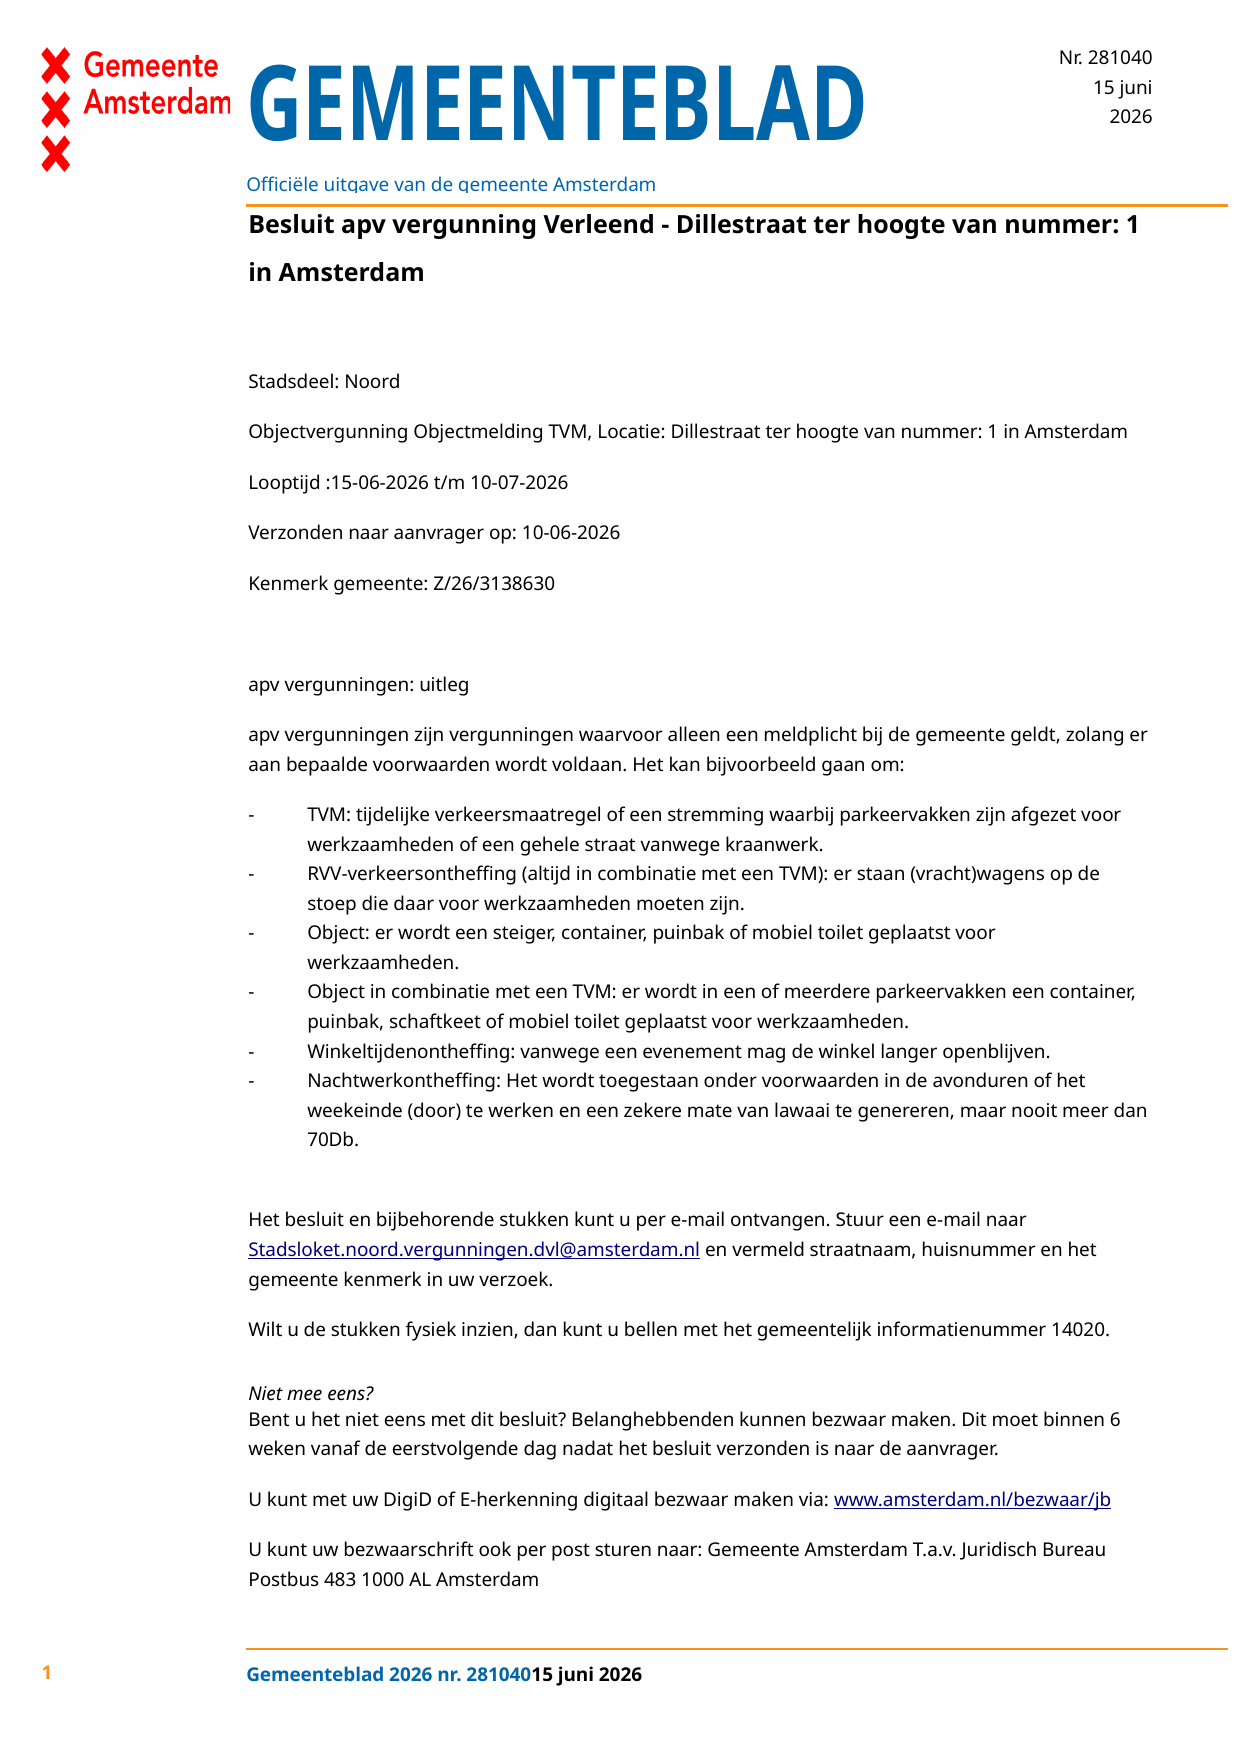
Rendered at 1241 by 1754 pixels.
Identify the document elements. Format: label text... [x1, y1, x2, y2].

list RVV-verkeersontheffing (altijd in combinatie met een TVM): er staan (vracht)wagens op de stoep die daar voor werkzaamheden moeten zijn. [248, 860, 1152, 916]
text Stadsdeel: Noord [248, 368, 1152, 394]
text Besluit apv vergunning Verleend - Dillestraat ter hoogte van nummer: 1 in Amsterdam [248, 207, 1152, 288]
list Nachtwerkontheffing: Het wordt toegestaan onder voorwaarden in de avonduren of het weekeinde (door) te werken en een zekere mate van lawaai te genereren, maar nooit meer dan 70Db. [248, 1067, 1152, 1152]
text apv vergunningen: uitleg [248, 671, 1152, 697]
list Winkeltijdenontheffing: vanwege een evenement mag de winkel langer openblijven. [248, 1038, 1152, 1064]
text U kunt met uw DigiD of E-herkenning digitaal bezwaar maken via: www.amsterdam.nl/bezwaar/jb [248, 1486, 1152, 1512]
text Bent u het niet eens met dit besluit? Belanghebbenden kunnen bezwaar maken. Dit moet binnen 6 weken vanaf de eerstvolgende dag nadat het besluit verzonden is naar de aanvrager. [248, 1406, 1152, 1461]
text Niet mee eens? [248, 1380, 1152, 1406]
text Kenmerk gemeente: Z/26/3138630 [248, 570, 1152, 596]
list Object in combinatie met een TVM: er wordt in een of meerdere parkeervakken een container, puinbak, schaftkeet of mobiel toilet geplaatst voor werkzaamheden. [248, 979, 1152, 1034]
text Wilt u de stukken fysiek inzien, dan kunt u bellen met het gemeentelijk informatienummer 14020. [248, 1316, 1152, 1342]
text U kunt uw bezwaarschrift ook per post sturen naar: Gemeente Amsterdam T.a.v. Juridisch Bureau Postbus 483 1000 AL Amsterdam [248, 1536, 1152, 1592]
text Verzonden naar aanvrager op: 10-06-2026 [248, 519, 1152, 545]
text Looptijd :15-06-2026 t/m 10-07-2026 [248, 469, 1152, 495]
picture [41, 47, 231, 172]
text Het besluit en bijbehorende stukken kunt u per e-mail ontvangen. Stuur een e-mail naar Stadsloket.noord.vergunningen.dvl@amsterdam.nl en vermeld straatnaam, huisnummer en het gemeente kenmerk in uw verzoek. [248, 1207, 1152, 1292]
text Objectvergunning Objectmelding TVM, Locatie: Dillestraat ter hoogte van nummer: 1 in Amsterdam [248, 419, 1152, 444]
text apv vergunningen zijn vergunningen waarvoor alleen een meldplicht bij de gemeente geldt, zolang er aan bepaalde voorwaarden wordt voldaan. Het kan bijvoorbeeld gaan om: [248, 721, 1152, 777]
list TVM: tijdelijke verkeersmaatregel of een stremming waarbij parkeervakken zijn afgezet voor werkzaamheden of een gehele straat vanwege kraanwerk. [248, 801, 1152, 857]
list Object: er wordt een steiger, container, puinbak of mobiel toilet geplaatst voor werkzaamheden. [248, 919, 1152, 975]
